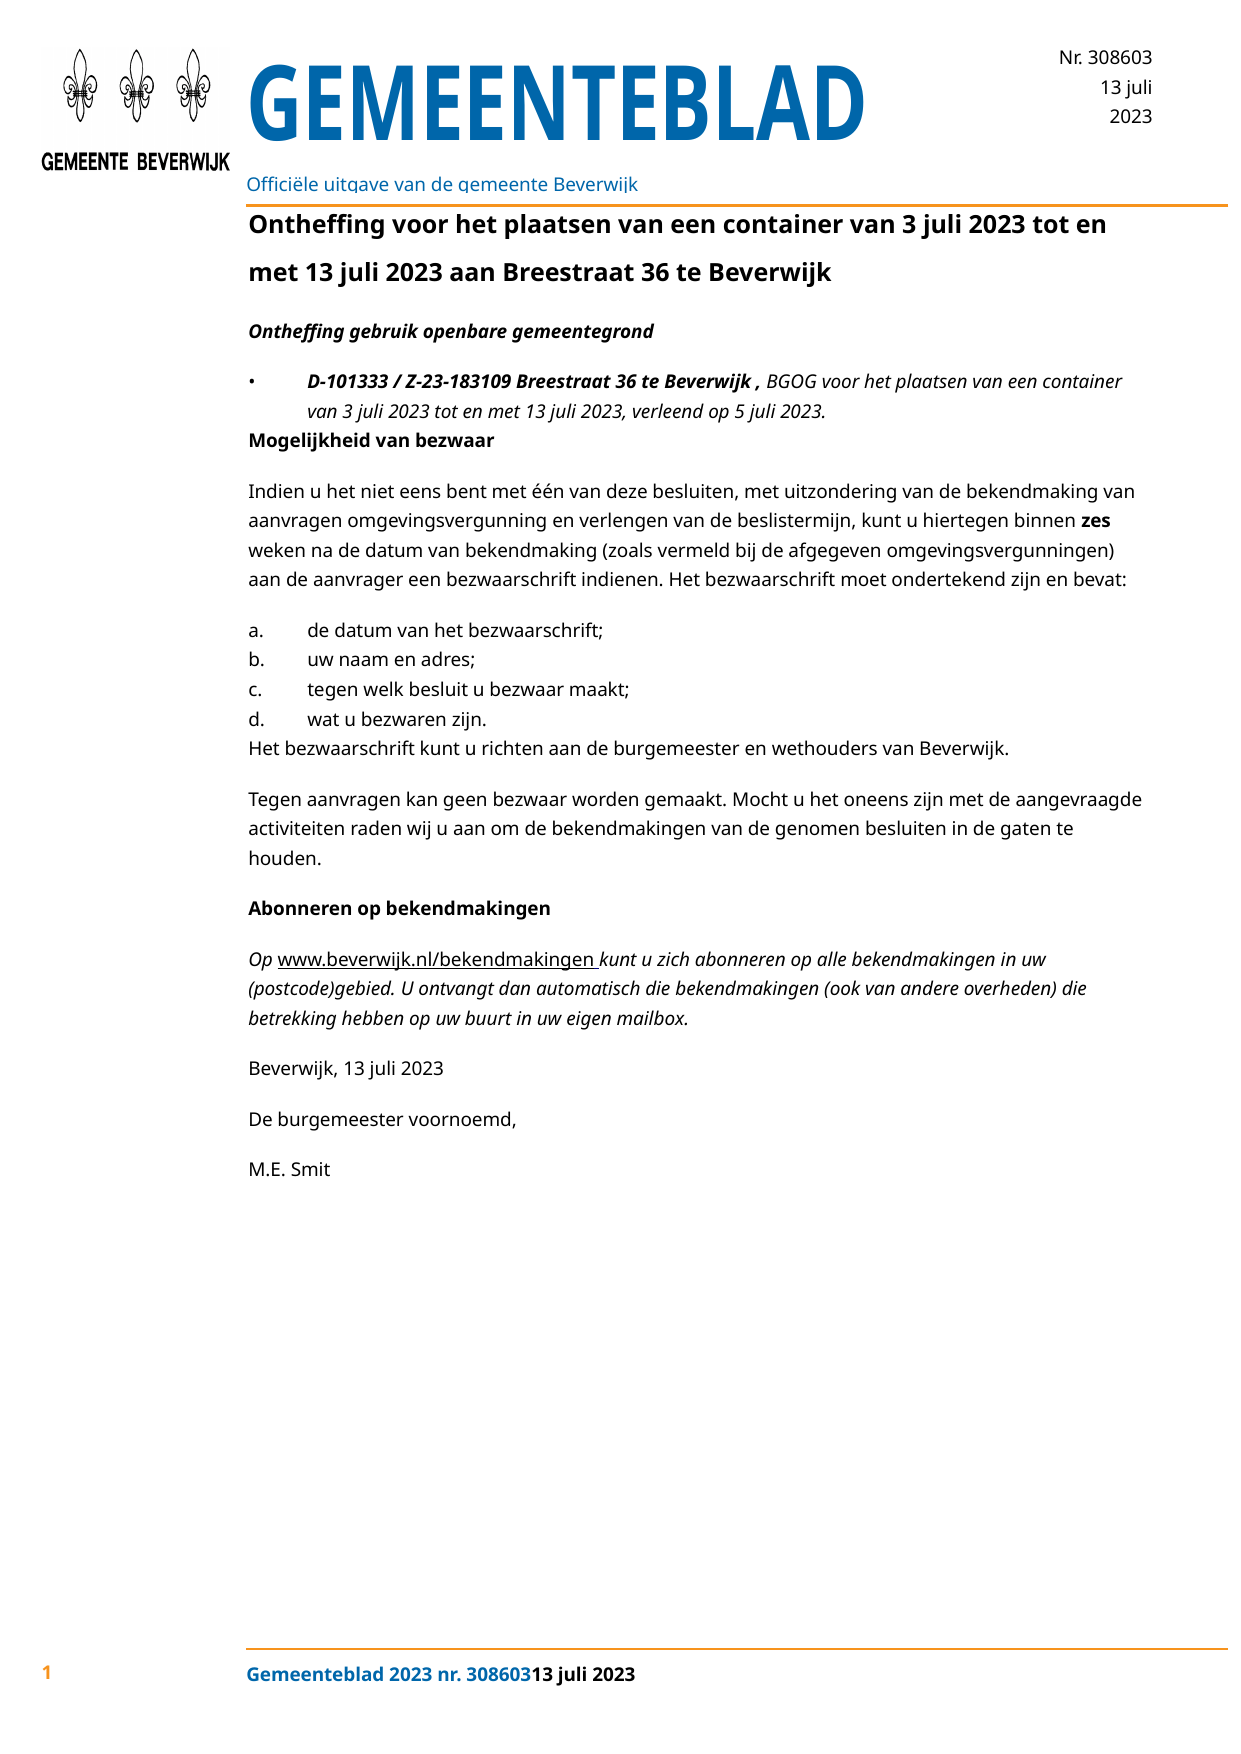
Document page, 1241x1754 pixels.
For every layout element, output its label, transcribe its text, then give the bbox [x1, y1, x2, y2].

text Op www.beverwijk.nl/bekendmakingen kunt u zich abonneren op alle bekendmakingen in uw (postcode)gebied. U ontvangt dan automatisch die bekendmakingen (ook van andere overheden) die betrekking hebben op uw buurt in uw eigen mailbox. [248, 946, 1152, 1031]
list wat u bezwaren zijn. [248, 706, 1152, 732]
list uw naam en adres; [248, 647, 1152, 672]
text Indien u het niet eens bent met één van deze besluiten, met uitzondering van de bekendmaking van aanvragen omgevingsvergunning en verlengen van de beslistermijn, kunt u hiertegen binnen zes weken na de datum van bekendmaking (zoals vermeld bij de afgegeven omgevingsvergunningen) aan de aanvrager een bezwaarschrift indienen. Het bezwaarschrift moet ondertekend zijn en bevat: [248, 478, 1152, 592]
text Tegen aanvragen kan geen bezwaar worden gemaakt. Mocht u het oneens zijn met de aangevraagde activiteiten raden wij u aan om de bekendmakingen van de genomen besluiten in de gaten te houden. [248, 786, 1152, 871]
list D-101333 / Z-23-183109 Breestraat 36 te Beverwijk , BGOG voor het plaatsen van een container van 3 juli 2023 tot en met 13 juli 2023, verleend op 5 juli 2023. [248, 368, 1152, 424]
list tegen welk besluit u bezwaar maakt; [248, 676, 1152, 702]
text Mogelijkheid van bezwaar [248, 427, 1152, 453]
text Abonneren op bekendmakingen [248, 895, 1152, 921]
text Ontheffing gebruik openbare gemeentegrond [248, 318, 1152, 344]
picture [41, 47, 231, 172]
text Ontheffing voor het plaatsen van een container van 3 juli 2023 tot en met 13 juli 2023 aan Breestraat 36 te Beverwijk [248, 207, 1152, 288]
text De burgemeester voornoemd, [248, 1106, 1152, 1132]
list de datum van het bezwaarschrift; [248, 617, 1152, 643]
text M.E. Smit [248, 1156, 1152, 1182]
text Beverwijk, 13 juli 2023 [248, 1055, 1152, 1081]
text Het bezwaarschrift kunt u richten aan de burgemeester en wethouders van Beverwijk. [248, 735, 1152, 761]
